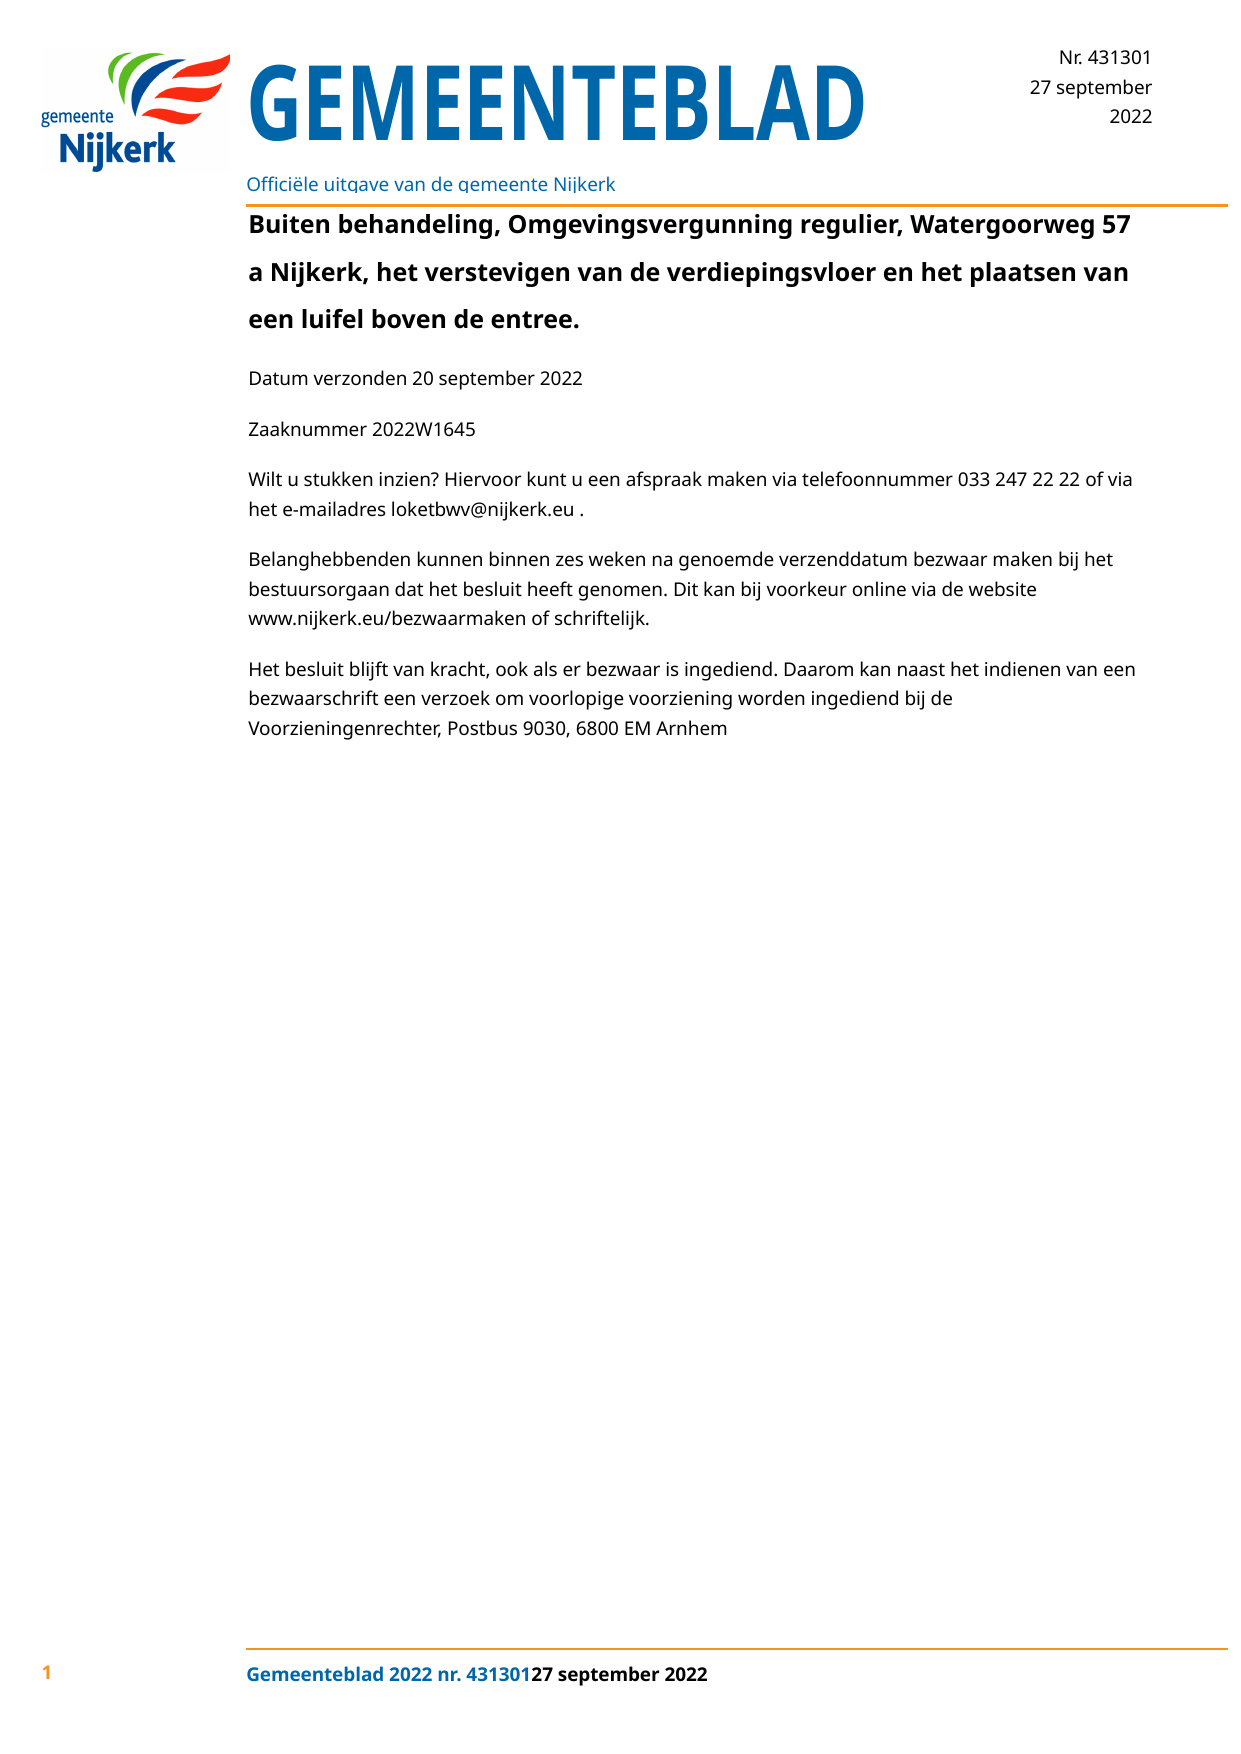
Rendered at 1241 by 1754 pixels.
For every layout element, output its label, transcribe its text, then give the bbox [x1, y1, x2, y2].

text Buiten behandeling, Omgevingsvergunning regulier, Watergoorweg 57 a Nijkerk, het verstevigen van de verdiepingsvloer en het plaatsen van een luifel boven de entree. [248, 207, 1152, 336]
text Belanghebbenden kunnen binnen zes weken na genoemde verzenddatum bezwaar maken bij het bestuursorgaan dat het besluit heeft genomen. Dit kan bij voorkeur online via de website www.nijkerk.eu/bezwaarmaken of schriftelijk. [248, 546, 1152, 631]
text Zaaknummer 2022W1645 [248, 416, 1152, 442]
text Wilt u stukken inzien? Hiervoor kunt u een afspraak maken via telefoonnummer 033 247 22 22 of via het e-mailadres loketbwv@nijkerk.eu . [248, 466, 1152, 522]
picture [41, 47, 231, 172]
text Datum verzonden 20 september 2022 [248, 366, 1152, 391]
text Het besluit blijft van kracht, ook als er bezwaar is ingediend. Daarom kan naast het indienen van een bezwaarschrift een verzoek om voorlopige voorziening worden ingediend bij de Voorzieningenrechter, Postbus 9030, 6800 EM Arnhem [248, 656, 1152, 741]
